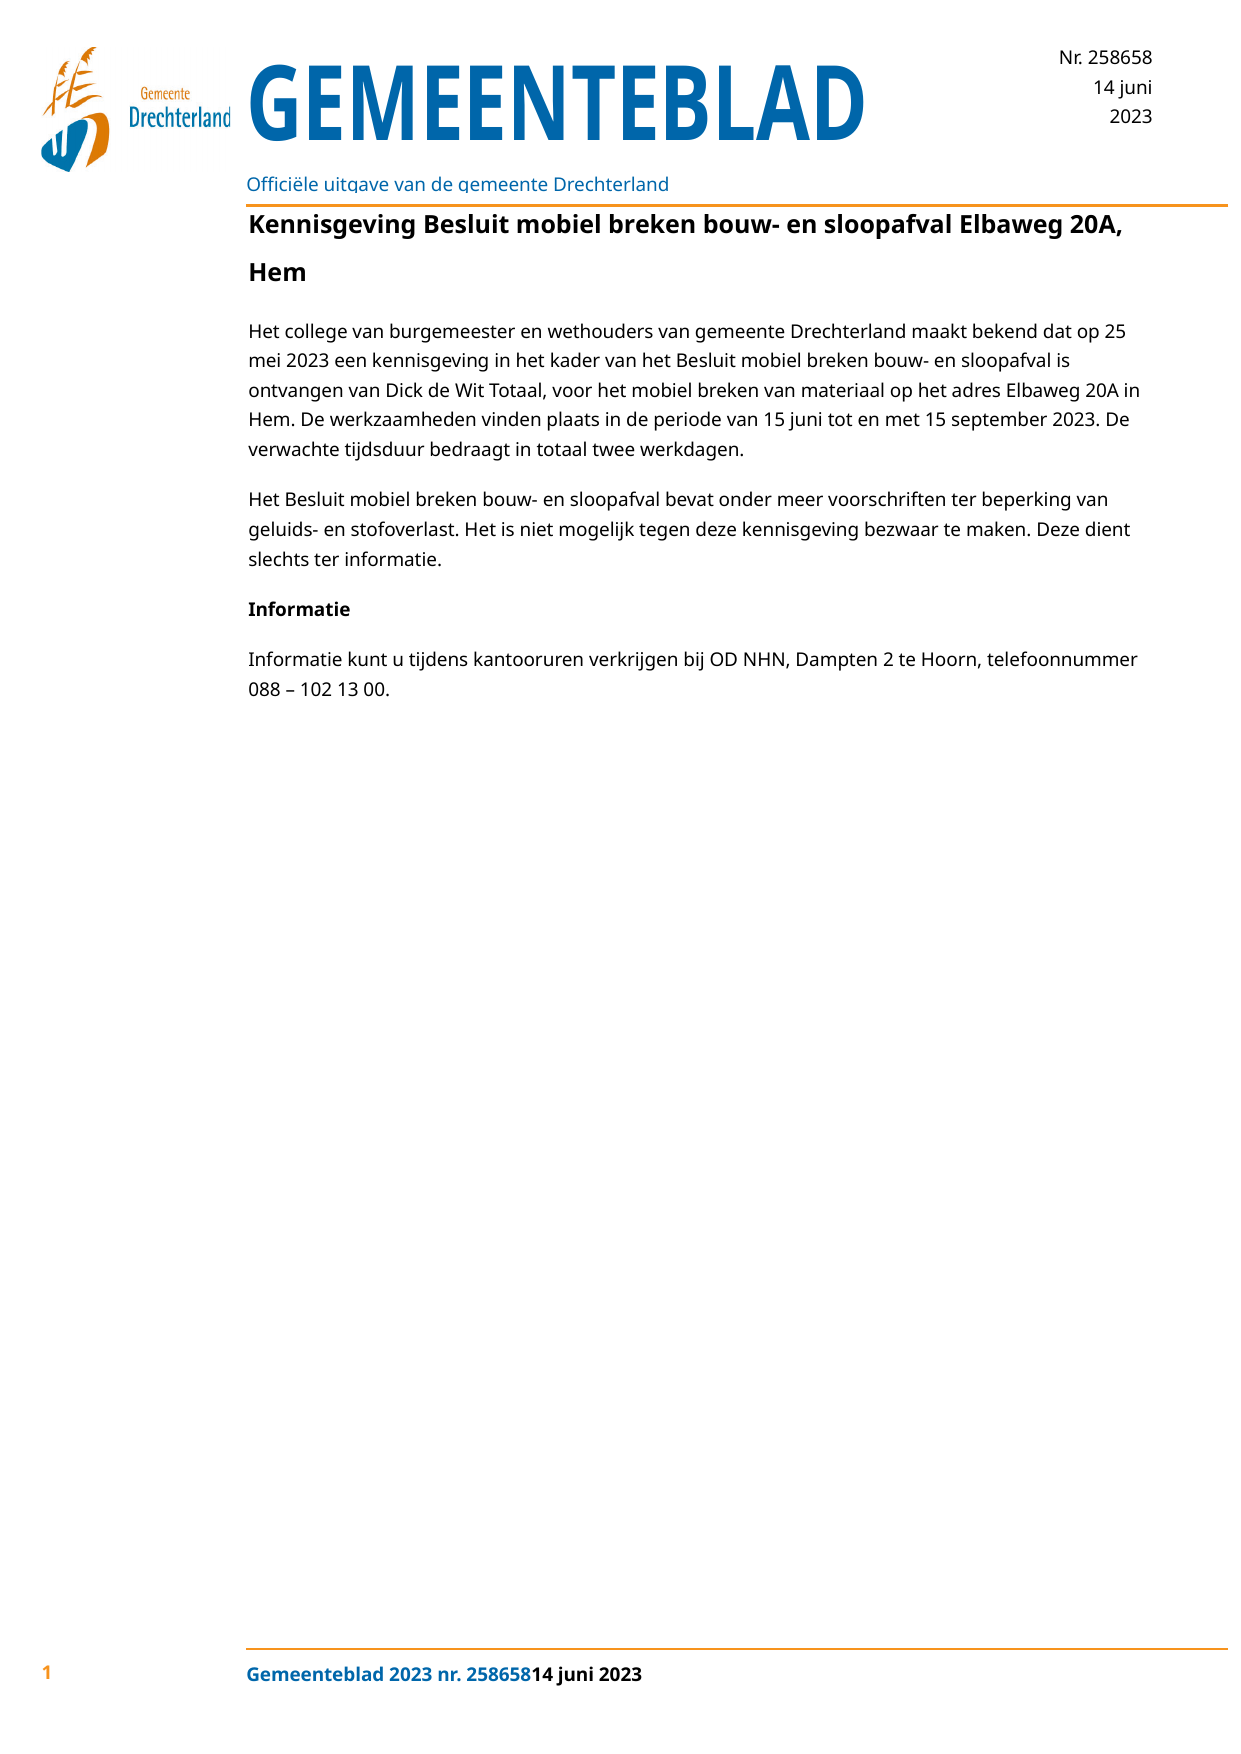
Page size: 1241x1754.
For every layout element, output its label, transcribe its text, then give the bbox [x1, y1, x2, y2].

picture [41, 158, 64, 172]
text Het Besluit mobiel breken bouw- en sloopafval bevat onder meer voorschriften ter beperking van geluids- en stofoverlast. Het is niet mogelijk tegen deze kennisgeving bezwaar te maken. Deze dient slechts ter informatie. [248, 487, 1152, 572]
text Het college van burgemeester en wethouders van gemeente Drechterland maakt bekend dat op 25 mei 2023 een kennisgeving in het kader van het Besluit mobiel breken bouw- en sloopafval is ontvangen van Dick de Wit Totaal, voor het mobiel breken van materiaal op het adres Elbaweg 20A in Hem. De werkzaamheden vinden plaats in de periode van 15 juni tot en met 15 september 2023. De verwachte tijdsduur bedraagt in totaal twee werkdagen. [248, 318, 1152, 462]
picture [226, 115, 231, 124]
text Informatie [248, 596, 1152, 622]
text Kennisgeving Besluit mobiel breken bouw- en sloopafval Elbaweg 20A, Hem [248, 207, 1152, 288]
picture [41, 47, 231, 172]
text Informatie kunt u tijdens kantooruren verkrijgen bij OD NHN, Dampten 2 te Hoorn, telefoonnummer 088 – 102 13 00. [248, 647, 1152, 702]
